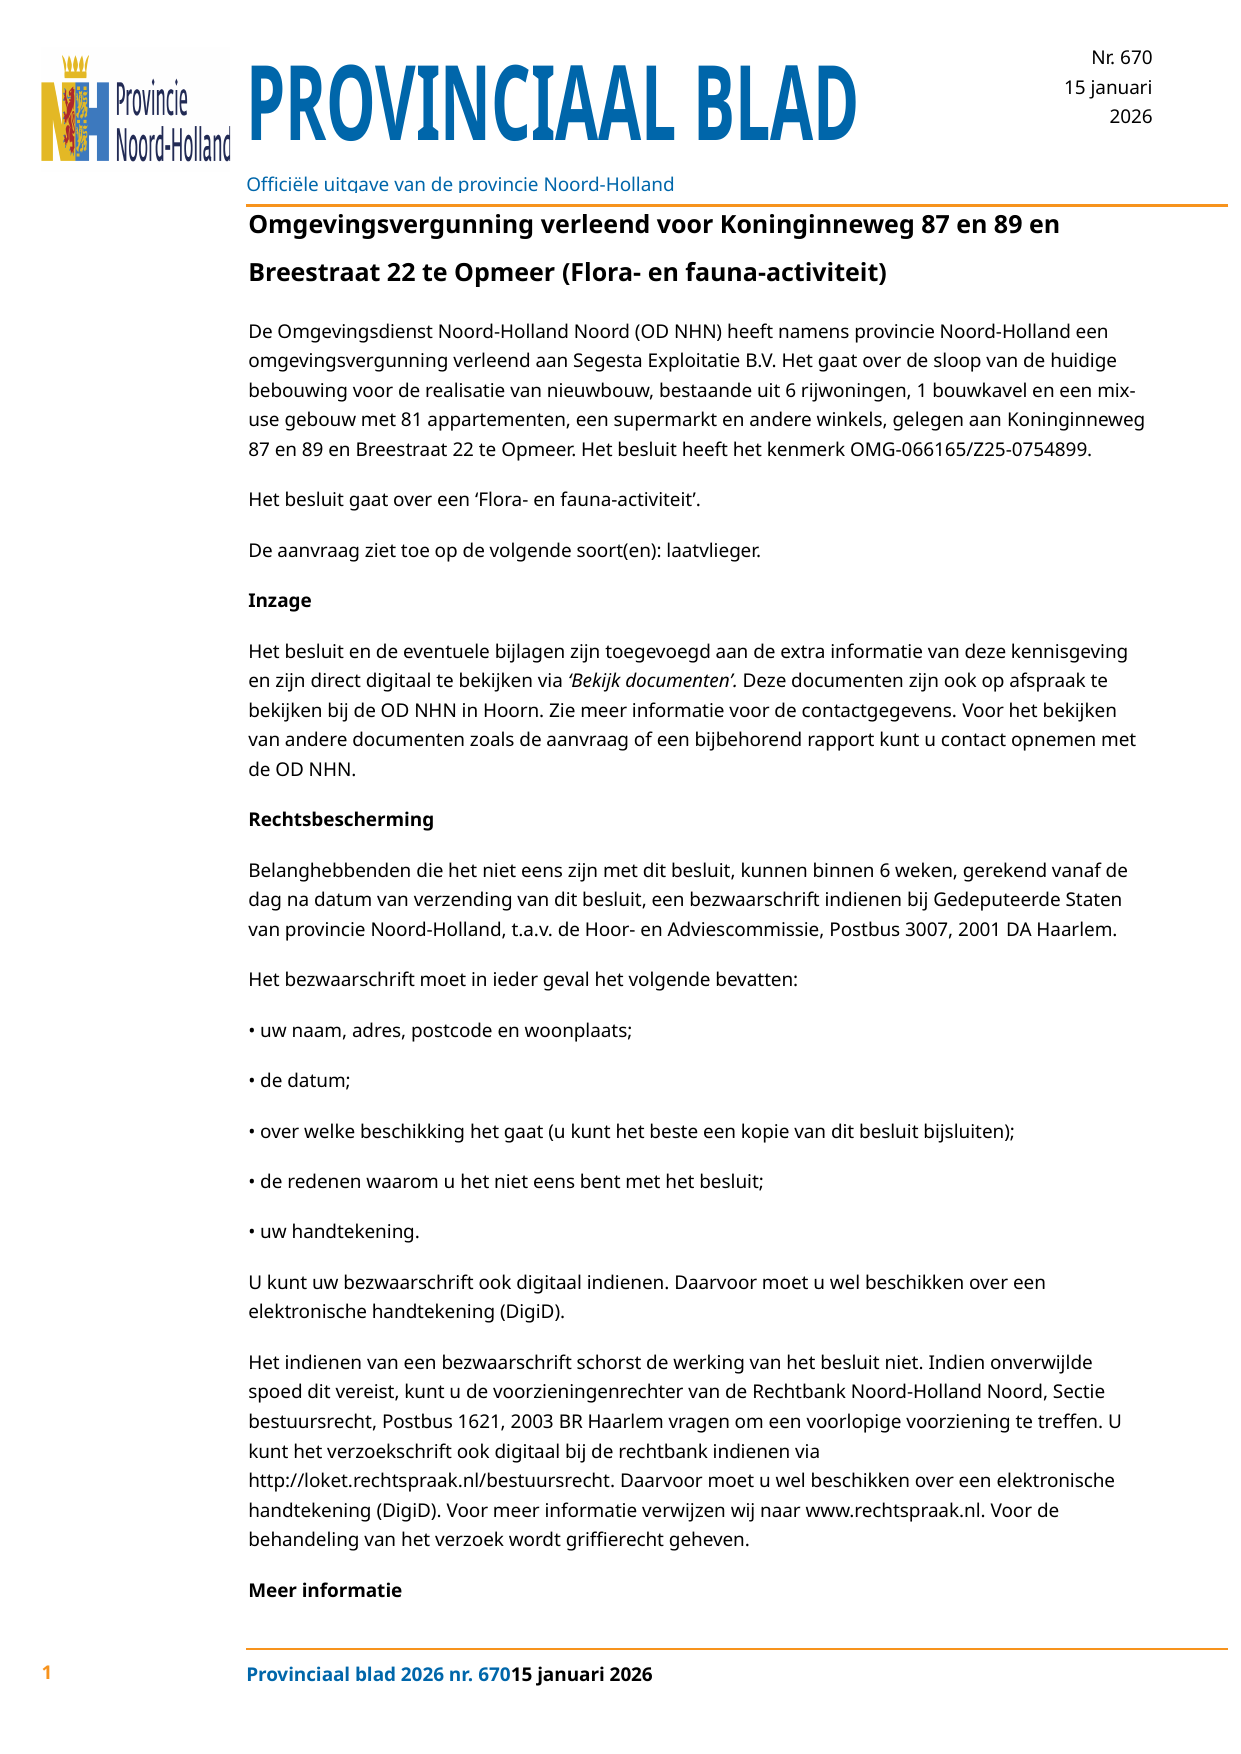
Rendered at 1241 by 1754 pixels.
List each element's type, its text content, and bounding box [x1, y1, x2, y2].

text • de redenen waarom u het niet eens bent met het besluit; [248, 1168, 1152, 1194]
text Rechtsbescherming [248, 807, 1152, 832]
text • de datum; [248, 1067, 1152, 1093]
picture [41, 47, 231, 172]
text • over welke beschikking het gaat (u kunt het beste een kopie van dit besluit bijsluiten); [248, 1118, 1152, 1144]
text Het besluit en de eventuele bijlagen zijn toegevoegd aan de extra informatie van deze kennisgeving en zijn direct digitaal te bekijken via ‘Bekijk documenten’. Deze documenten zijn ook op afspraak te bekijken bij de OD NHN in Hoorn. Zie meer informatie voor de contactgegevens. Voor het bekijken van andere documenten zoals de aanvraag of een bijbehorend rapport kunt u contact opnemen met de OD NHN. [248, 638, 1152, 782]
text Het indienen van een bezwaarschrift schorst de werking van het besluit niet. Indien onverwijlde spoed dit vereist, kunt u de voorzieningenrechter van de Rechtbank Noord-Holland Noord, Sectie bestuursrecht, Postbus 1621, 2003 BR Haarlem vragen om een voorlopige voorziening te treffen. U kunt het verzoekschrift ook digitaal bij de rechtbank indienen via http://loket.rechtspraak.nl/bestuursrecht. Daarvoor moet u wel beschikken over een elektronische handtekening (DigiD). Voor meer informatie verwijzen wij naar www.rechtspraak.nl. Voor de behandeling van het verzoek wordt griffierecht geheven. [248, 1349, 1152, 1552]
text • uw naam, adres, postcode en woonplaats; [248, 1017, 1152, 1043]
text De Omgevingsdienst Noord-Holland Noord (OD NHN) heeft namens provincie Noord-Holland een omgevingsvergunning verleend aan Segesta Exploitatie B.V. Het gaat over de sloop van de huidige bebouwing voor de realisatie van nieuwbouw, bestaande uit 6 rijwoningen, 1 bouwkavel en een mix-use gebouw met 81 appartementen, een supermarkt en andere winkels, gelegen aan Koninginneweg 87 en 89 en Breestraat 22 te Opmeer. Het besluit heeft het kenmerk OMG-066165/Z25-0754899. [248, 318, 1152, 462]
text Het besluit gaat over een ‘Flora- en fauna-activiteit’. [248, 487, 1152, 512]
text Belanghebbenden die het niet eens zijn met dit besluit, kunnen binnen 6 weken, gerekend vanaf de dag na datum van verzending van dit besluit, een bezwaarschrift indienen bij Gedeputeerde Staten van provincie Noord-Holland, t.a.v. de Hoor- en Adviescommissie, Postbus 3007, 2001 DA Haarlem. [248, 857, 1152, 942]
text Omgevingsvergunning verleend voor Koninginneweg 87 en 89 en Breestraat 22 te Opmeer (Flora- en fauna-activiteit) [248, 207, 1152, 288]
text Meer informatie [248, 1577, 1152, 1603]
text • uw handtekening. [248, 1219, 1152, 1244]
text Inzage [248, 587, 1152, 613]
text Het bezwaarschrift moet in ieder geval het volgende bevatten: [248, 967, 1152, 992]
text U kunt uw bezwaarschrift ook digitaal indienen. Daarvoor moet u wel beschikken over een elektronische handtekening (DigiD). [248, 1269, 1152, 1324]
text De aanvraag ziet toe op de volgende soort(en): laatvlieger. [248, 537, 1152, 563]
